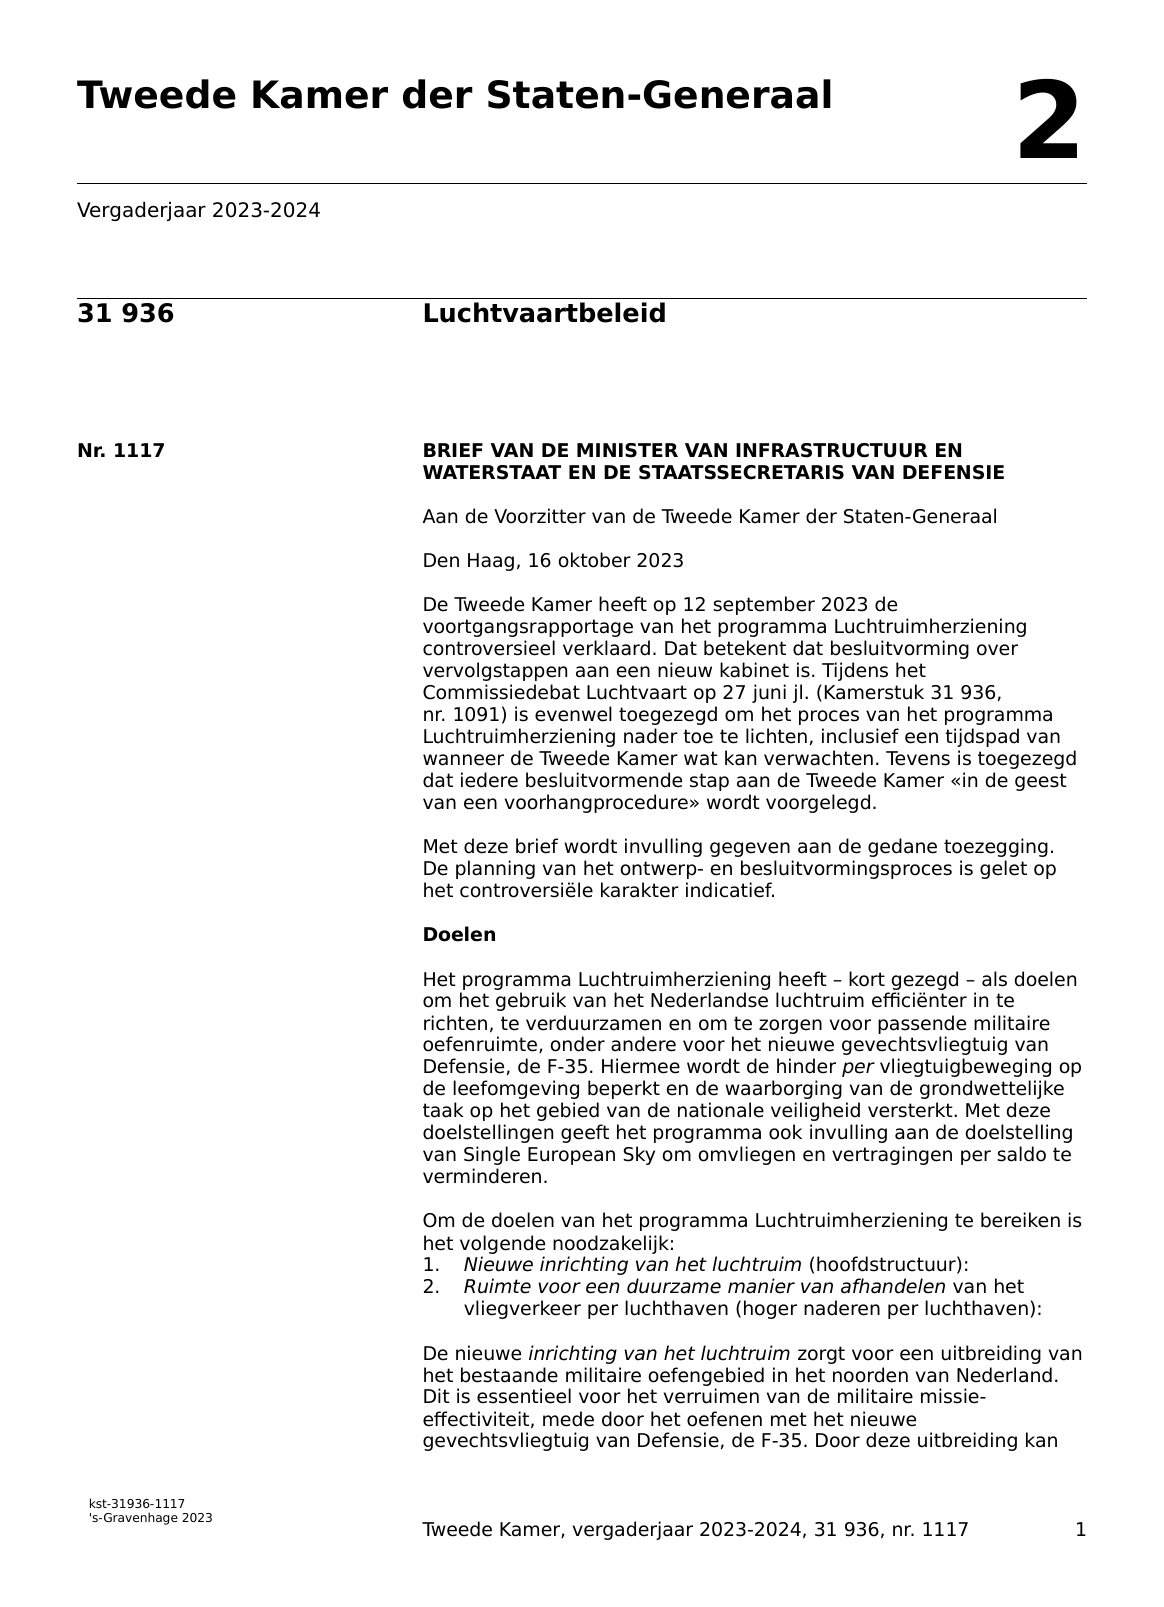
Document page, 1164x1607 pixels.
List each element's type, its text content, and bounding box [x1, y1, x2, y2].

text Met deze brief wordt invulling gegeven aan de gedane toezegging. De planning van het ontwerp- en besluitvormingsproces is gelet op het controversiële karakter indicatief. [422, 836, 1087, 902]
text De Tweede Kamer heeft op 12 september 2023 de voortgangsrapportage van het programma Luchtruimherziening controversieel verklaard. Dat betekent dat besluitvorming over vervolgstappen aan een nieuw kabinet is. Tijdens het Commissiedebat Luchtvaart op 27 juni jl. (Kamerstuk 31 936, nr. 1091) is evenwel toegezegd om het proces van het programma Luchtruimherziening nader toe te lichten, inclusief een tijdspad van wanneer de Tweede Kamer wat kan verwachten. Tevens is toegezegd dat iedere besluitvormende stap aan de Tweede Kamer «in de geest van een voorhangprocedure» wordt voorgelegd. [422, 594, 1087, 814]
table_cell Vergaderjaar 2023-2024 [77, 184, 1087, 298]
text Den Haag, 16 oktober 2023 [422, 550, 1087, 572]
subtitle Doelen [422, 924, 1087, 946]
text 1. Nieuwe inrichting van het luchtruim (hoofdstructuur): [422, 1254, 1087, 1276]
text kst-31936-1117 [88, 1497, 323, 1511]
text Het programma Luchtruimherziening heeft – kort gezegd – als doelen om het gebruik van het Nederlandse luchtruim efficiënter in te richten, te verduurzamen en om te zorgen voor passende militaire oefenruimte, onder andere voor het nieuwe gevechtsvliegtuig van Defensie, de F-35. Hiermee wordt de hinder per vliegtuigbeweging op de leefomgeving beperkt en de waarborging van de grondwettelijke taak op het gebied van de nationale veiligheid versterkt. Met deze doelstellingen geeft het programma ook invulling aan de doelstelling van Single European Sky om omvliegen en vertragingen per saldo te verminderen. [422, 968, 1087, 1188]
subtitle Nr. 1117 BRIEF VAN DE MINISTER VAN INFRASTRUCTUUR EN WATERSTAAT EN DE STAATSSECRETARIS VAN DEFENSIE [77, 440, 1087, 484]
text Om de doelen van het programma Luchtruimherziening te bereiken is het volgende noodzakelijk: [422, 1210, 1087, 1254]
subtitle 31 936 Luchtvaartbeleid [77, 299, 1087, 329]
table_header Tweede Kamer der Staten-Generaal [77, 59, 886, 183]
table_header 2 [886, 59, 1087, 183]
text 2. Ruimte voor een duurzame manier van afhandelen van het vliegverkeer per luchthaven (hoger naderen per luchthaven): [422, 1276, 1087, 1320]
text 's-Gravenhage 2023 [88, 1511, 323, 1525]
text De nieuwe inrichting van het luchtruim zorgt voor een uitbreiding van het bestaande militaire oefengebied in het noorden van Nederland. Dit is essentieel voor het verruimen van de militaire missie-effectiviteit, mede door het oefenen met het nieuwe gevechtsvliegtuig van Defensie, de F-35. Door deze uitbreiding kan [422, 1342, 1087, 1452]
text Aan de Voorzitter van de Tweede Kamer der Staten-Generaal [422, 506, 1087, 528]
